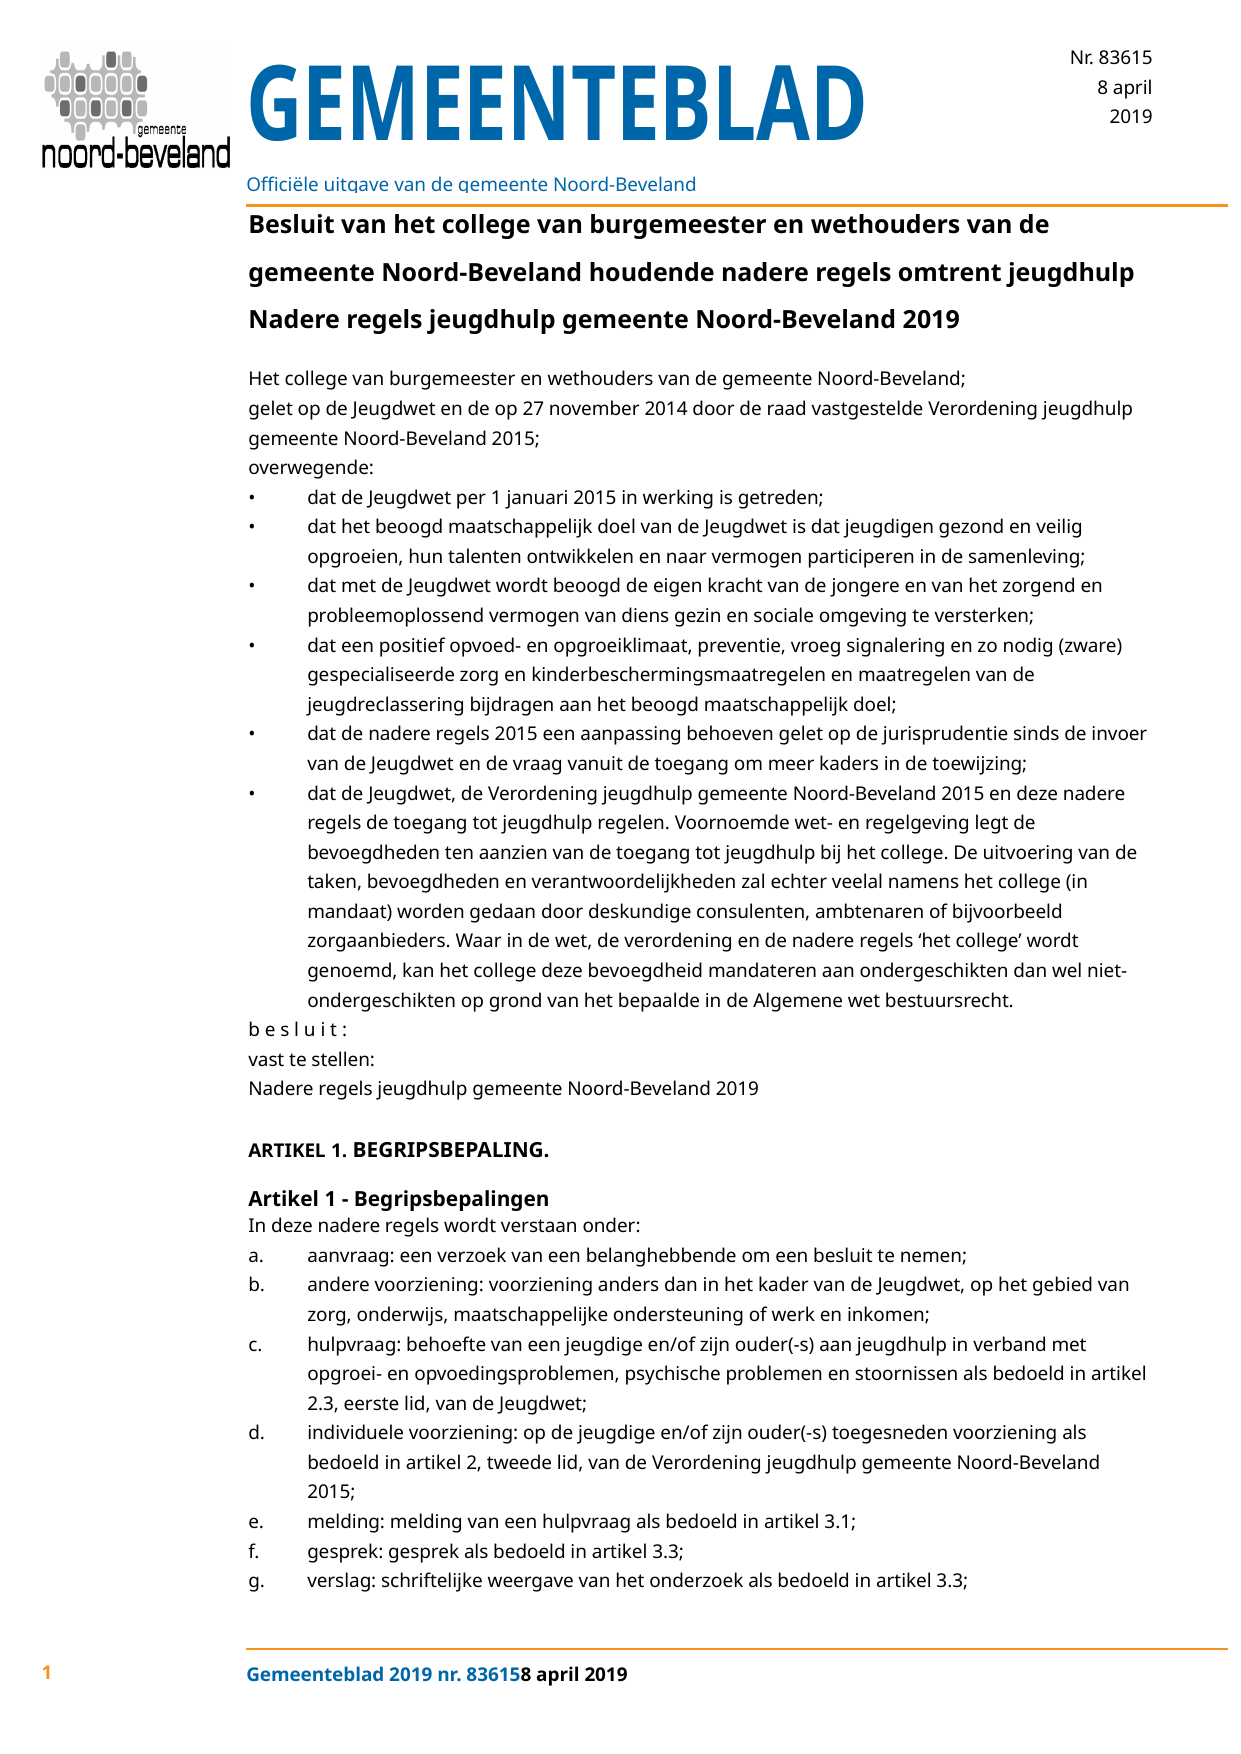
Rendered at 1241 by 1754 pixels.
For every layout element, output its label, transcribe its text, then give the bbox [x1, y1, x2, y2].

list verslag: schriftelijke weergave van het onderzoek als bedoeld in artikel 3.3; [248, 1567, 1152, 1593]
text Artikel 1 - Begripsbepalingen [248, 1184, 1152, 1212]
list dat de Jeugdwet, de Verordening jeugdhulp gemeente Noord-Beveland 2015 en deze nadere regels de toegang tot jeugdhulp regelen. Voornoemde wet- en regelgeving legt de bevoegdheden ten aanzien van de toegang tot jeugdhulp bij het college. De uitvoering van de taken, bevoegdheden en verantwoordelijkheden zal echter veelal namens het college (in mandaat) worden gedaan door deskundige consulenten, ambtenaren of bijvoorbeeld zorgaanbieders. Waar in de wet, de verordening en de nadere regels ‘het college’ wordt genoemd, kan het college deze bevoegdheid mandateren aan ondergeschikten dan wel niet-ondergeschikten op grond van het bepaalde in de Algemene wet bestuursrecht. [248, 780, 1152, 1012]
picture [41, 47, 231, 172]
list andere voorziening: voorziening anders dan in het kader van de Jeugdwet, op het gebied van zorg, onderwijs, maatschappelijke ondersteuning of werk en inkomen; [248, 1272, 1152, 1327]
list gesprek: gesprek als bedoeld in artikel 3.3; [248, 1538, 1152, 1563]
text In deze nadere regels wordt verstaan onder: [248, 1212, 1152, 1238]
text Het college van burgemeester en wethouders van de gemeente Noord-Beveland; [248, 366, 1152, 391]
list dat met de Jeugdwet wordt beoogd de eigen kracht van de jongere en van het zorgend en probleemoplossend vermogen van diens gezin en sociale omgeving te versterken; [248, 573, 1152, 628]
list dat de Jeugdwet per 1 januari 2015 in werking is getreden; [248, 484, 1152, 509]
list dat de nadere regels 2015 een aanpassing behoeven gelet op de jurisprudentie sinds de invoer van de Jeugdwet en de vraag vanuit de toegang om meer kaders in de toewijzing; [248, 721, 1152, 776]
text Nadere regels jeugdhulp gemeente Noord-Beveland 2019 [248, 1076, 1152, 1101]
list aanvraag: een verzoek van een belanghebbende om een besluit te nemen; [248, 1242, 1152, 1268]
list melding: melding van een hulpvraag als bedoeld in artikel 3.1; [248, 1508, 1152, 1534]
text overwegende: [248, 454, 1152, 480]
list individuele voorziening: op de jeugdige en/of zijn ouder(-s) toegesneden voorziening als bedoeld in artikel 2, tweede lid, van de Verordening jeugdhulp gemeente Noord-Beveland 2015; [248, 1419, 1152, 1504]
text ARTIKEL 1. BEGRIPSBEPALING. [248, 1135, 1152, 1163]
text gelet op de Jeugdwet en de op 27 november 2014 door de raad vastgestelde Verordening jeugdhulp gemeente Noord-Beveland 2015; [248, 395, 1152, 450]
text vast te stellen: [248, 1046, 1152, 1072]
text Besluit van het college van burgemeester en wethouders van de gemeente Noord-Beveland houdende nadere regels omtrent jeugdhulp Nadere regels jeugdhulp gemeente Noord-Beveland 2019 [248, 207, 1152, 336]
list hulpvraag: behoefte van een jeugdige en/of zijn ouder(-s) aan jeugdhulp in verband met opgroei- en opvoedingsproblemen, psychische problemen en stoornissen als bedoeld in artikel 2.3, eerste lid, van de Jeugdwet; [248, 1331, 1152, 1416]
list dat een positief opvoed- en opgroeiklimaat, preventie, vroeg signalering en zo nodig (zware) gespecialiseerde zorg en kinderbeschermingsmaatregelen en maatregelen van de jeugdreclassering bijdragen aan het beoogd maatschappelijk doel; [248, 632, 1152, 717]
list dat het beoogd maatschappelijk doel van de Jeugdwet is dat jeugdigen gezond en veilig opgroeien, hun talenten ontwikkelen en naar vermogen participeren in de samenleving; [248, 513, 1152, 569]
text b e s l u i t : [248, 1016, 1152, 1042]
